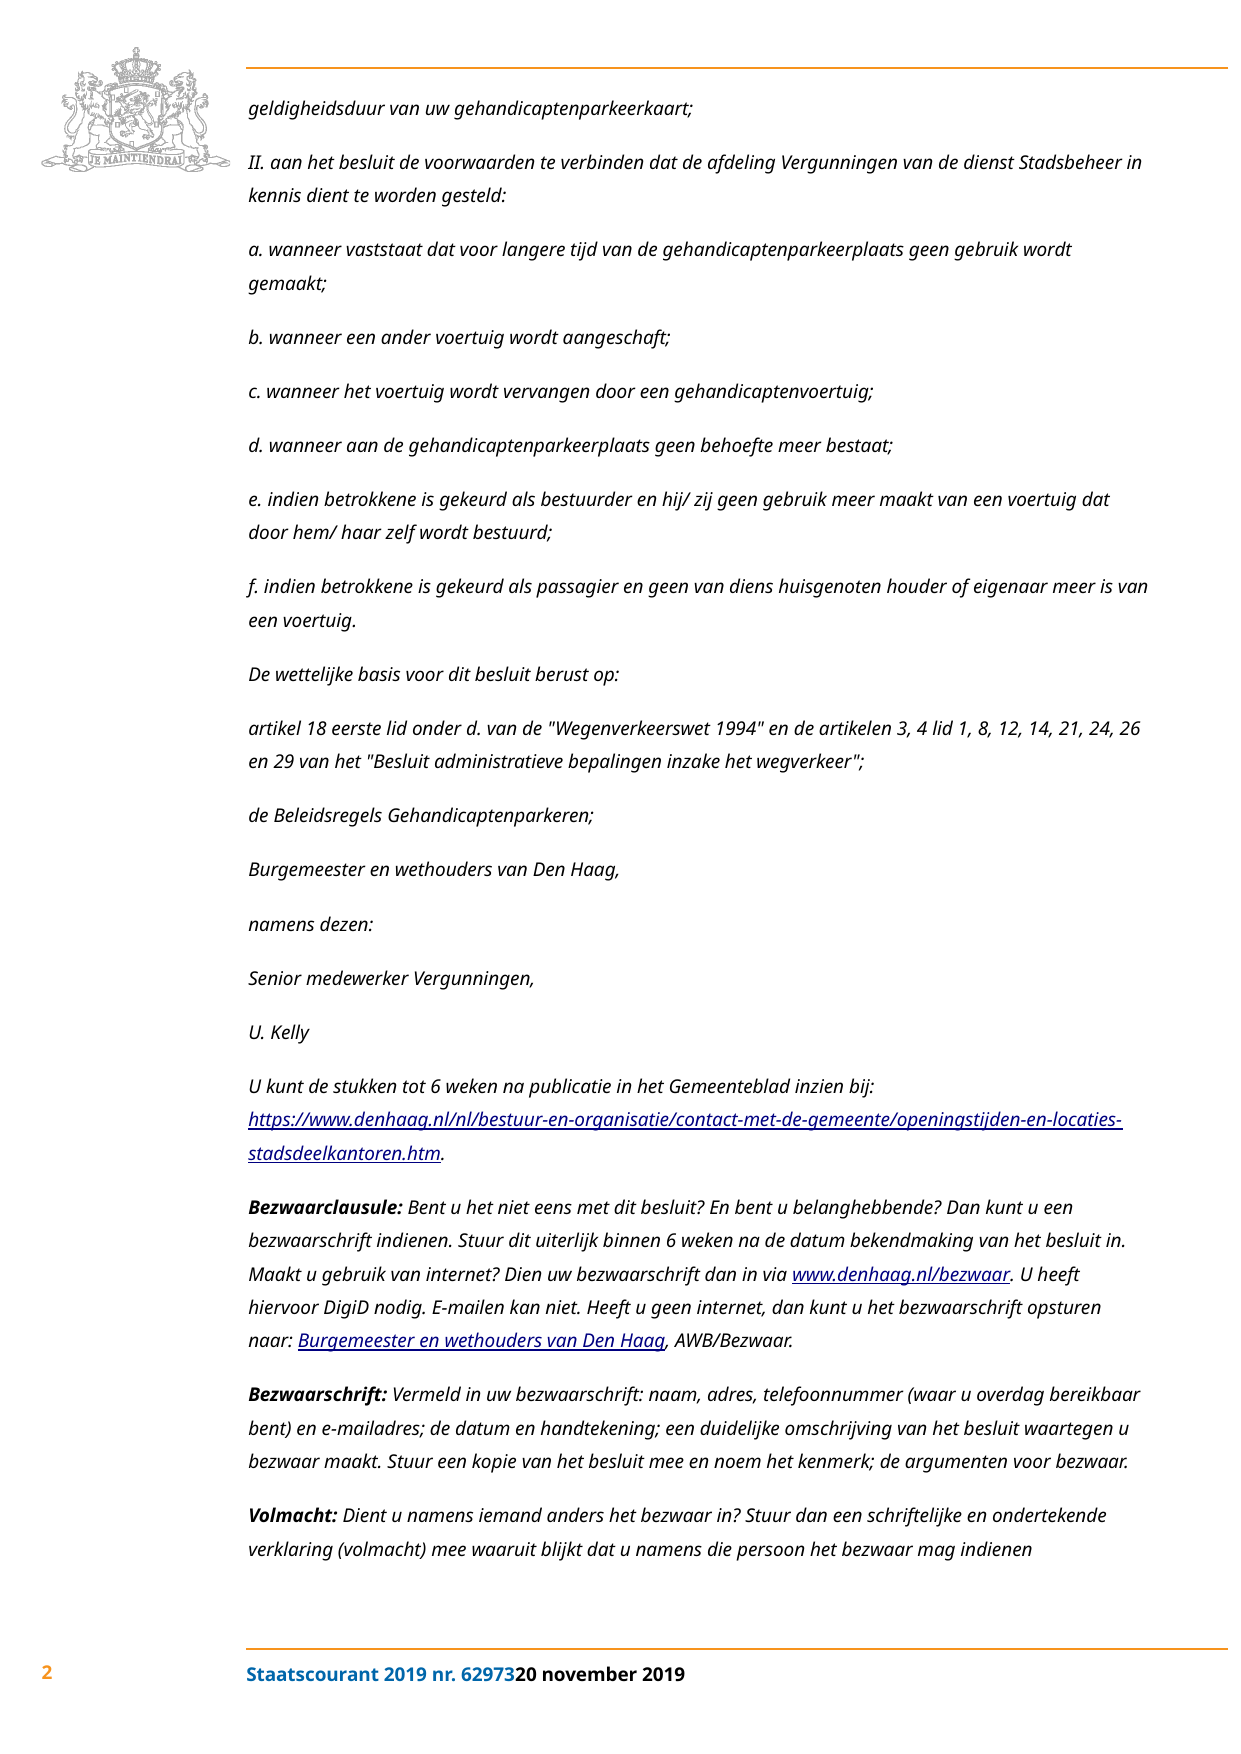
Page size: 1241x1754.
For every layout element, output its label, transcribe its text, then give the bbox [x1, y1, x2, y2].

text artikel 18 eerste lid onder d. van de "Wegenverkeerswet 1994" en de artikelen 3, 4 lid 1, 8, 12, 14, 21, 24, 26 en 29 van het "Besluit administratieve bepalingen inzake het wegverkeer"; [248, 715, 1152, 774]
text Volmacht: Dient u namens iemand anders het bezwaar in? Stuur dan een schriftelijke en ondertekende verklaring (volmacht) mee waaruit blijkt dat u namens die persoon het bezwaar mag indienen [248, 1503, 1152, 1562]
text b. wanneer een ander voertuig wordt aangeschaft; [248, 324, 1152, 349]
text II. aan het besluit de voorwaarden te verbinden dat de afdeling Vergunningen van de dienst Stadsbeheer in kennis dient te worden gesteld: [248, 149, 1152, 208]
text a. wanneer vaststaat dat voor langere tijd van de gehandicaptenparkeerplaats geen gebruik wordt gemaakt; [248, 236, 1152, 296]
text De wettelijke basis voor dit besluit berust op: [248, 661, 1152, 687]
text Burgemeester en wethouders van Den Haag, [248, 857, 1152, 882]
text Senior medewerker Vergunningen, [248, 965, 1152, 991]
text de Beleidsregels Gehandicaptenparkeren; [248, 803, 1152, 828]
text e. indien betrokkene is gekeurd als bestuurder en hij/ zij geen gebruik meer maakt van een voertuig dat door hem/ haar zelf wordt bestuurd; [248, 486, 1152, 545]
text d. wanneer aan de gehandicaptenparkeerplaats geen behoefte meer bestaat; [248, 432, 1152, 458]
picture [41, 47, 231, 172]
text Bezwaarschrift: Vermeld in uw bezwaarschrift: naam, adres, telefoonnummer (waar u overdag bereikbaar bent) en e-mailadres; de datum en handtekening; een duidelijke omschrijving van het besluit waartegen u bezwaar maakt. Stuur een kopie van het besluit mee en noem het kenmerk; de argumenten voor bezwaar. [248, 1382, 1152, 1474]
text U kunt de stukken tot 6 weken na publicatie in het Gemeenteblad inzien bij: https://www.denhaag.nl/nl/bestuur-en-organisatie/contact-met-de-gemeente/openingstijden-en-locaties-stadsdeelkantoren.htm. [248, 1073, 1152, 1166]
text c. wanneer het voertuig wordt vervangen door een gehandicaptenvoertuig; [248, 378, 1152, 404]
text U. Kelly [248, 1019, 1152, 1044]
text f. indien betrokkene is gekeurd als passagier en geen van diens huisgenoten houder of eigenaar meer is van een voertuig. [248, 573, 1152, 633]
text geldigheidsduur van uw gehandicaptenparkeerkaart; [248, 95, 1152, 121]
text namens dezen: [248, 911, 1152, 936]
text Bezwaarclausule: Bent u het niet eens met dit besluit? En bent u belanghebbende? Dan kunt u een bezwaarschrift indienen. Stuur dit uiterlijk binnen 6 weken na de datum bekendmaking van het besluit in. Maakt u gebruik van internet? Dien uw bezwaarschrift dan in via www.denhaag.nl/bezwaar. U heeft hiervoor DigiD nodig. E-mailen kan niet. Heeft u geen internet, dan kunt u het bezwaarschrift opsturen naar: Burgemeester en wethouders van Den Haag, AWB/Bezwaar. [248, 1194, 1152, 1353]
